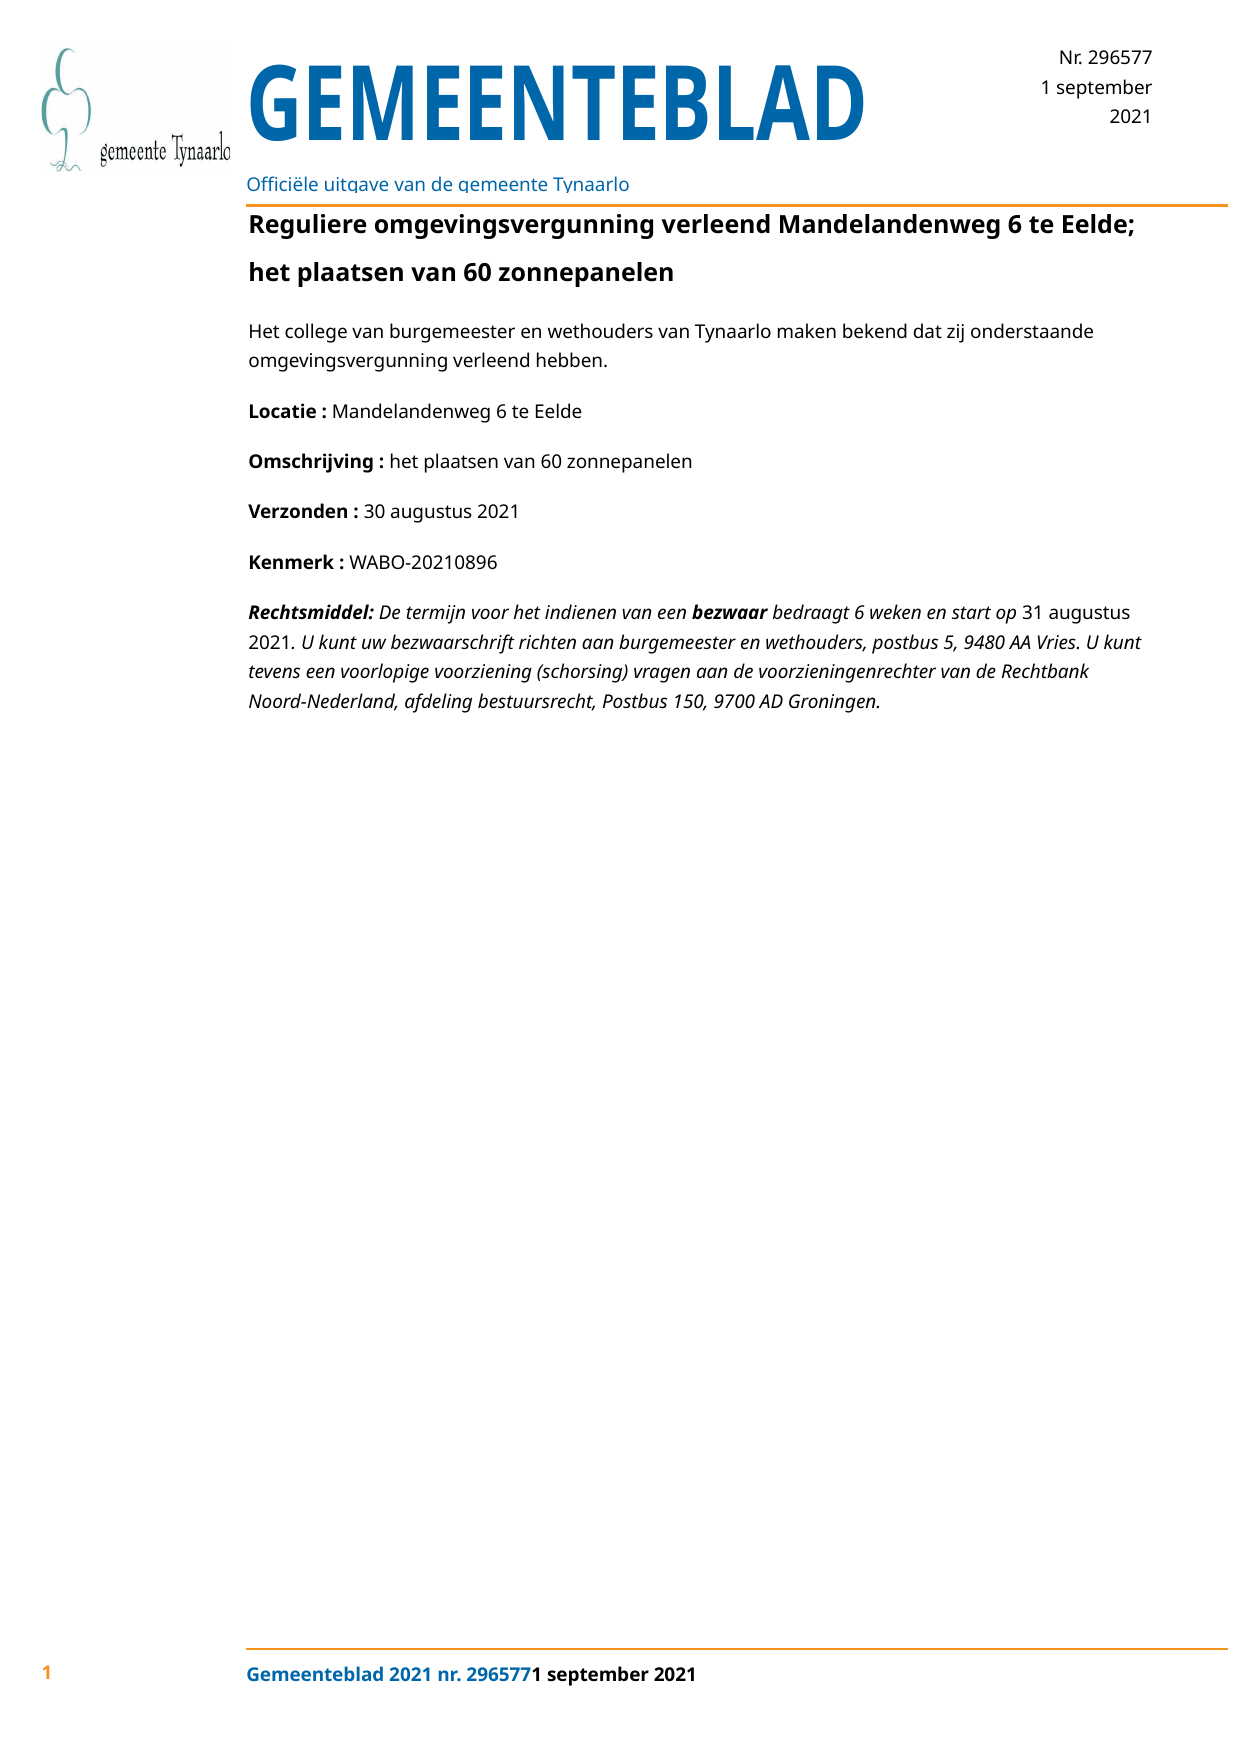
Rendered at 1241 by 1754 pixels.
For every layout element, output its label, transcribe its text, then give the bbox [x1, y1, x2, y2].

text Het college van burgemeester en wethouders van Tynaarlo maken bekend dat zij onderstaande omgevingsvergunning verleend hebben. [248, 318, 1152, 373]
text Locatie : Mandelandenweg 6 te Eelde [248, 398, 1152, 424]
text Reguliere omgevingsvergunning verleend Mandelandenweg 6 te Eelde; het plaatsen van 60 zonnepanelen [248, 207, 1152, 288]
text Omschrijving : het plaatsen van 60 zonnepanelen [248, 448, 1152, 474]
text Verzonden : 30 augustus 2021 [248, 499, 1152, 524]
text Kenmerk : WABO-20210896 [248, 549, 1152, 575]
picture [41, 47, 231, 172]
text Rechtsmiddel: De termijn voor het indienen van een bezwaar bedraagt 6 weken en start op 31 augustus 2021. U kunt uw bezwaarschrift richten aan burgemeester en wethouders, postbus 5, 9480 AA Vries. U kunt tevens een voorlopige voorziening (schorsing) vragen aan de voorzieningenrechter van de Rechtbank Noord-Nederland, afdeling bestuursrecht, Postbus 150, 9700 AD Groningen. [248, 599, 1152, 714]
